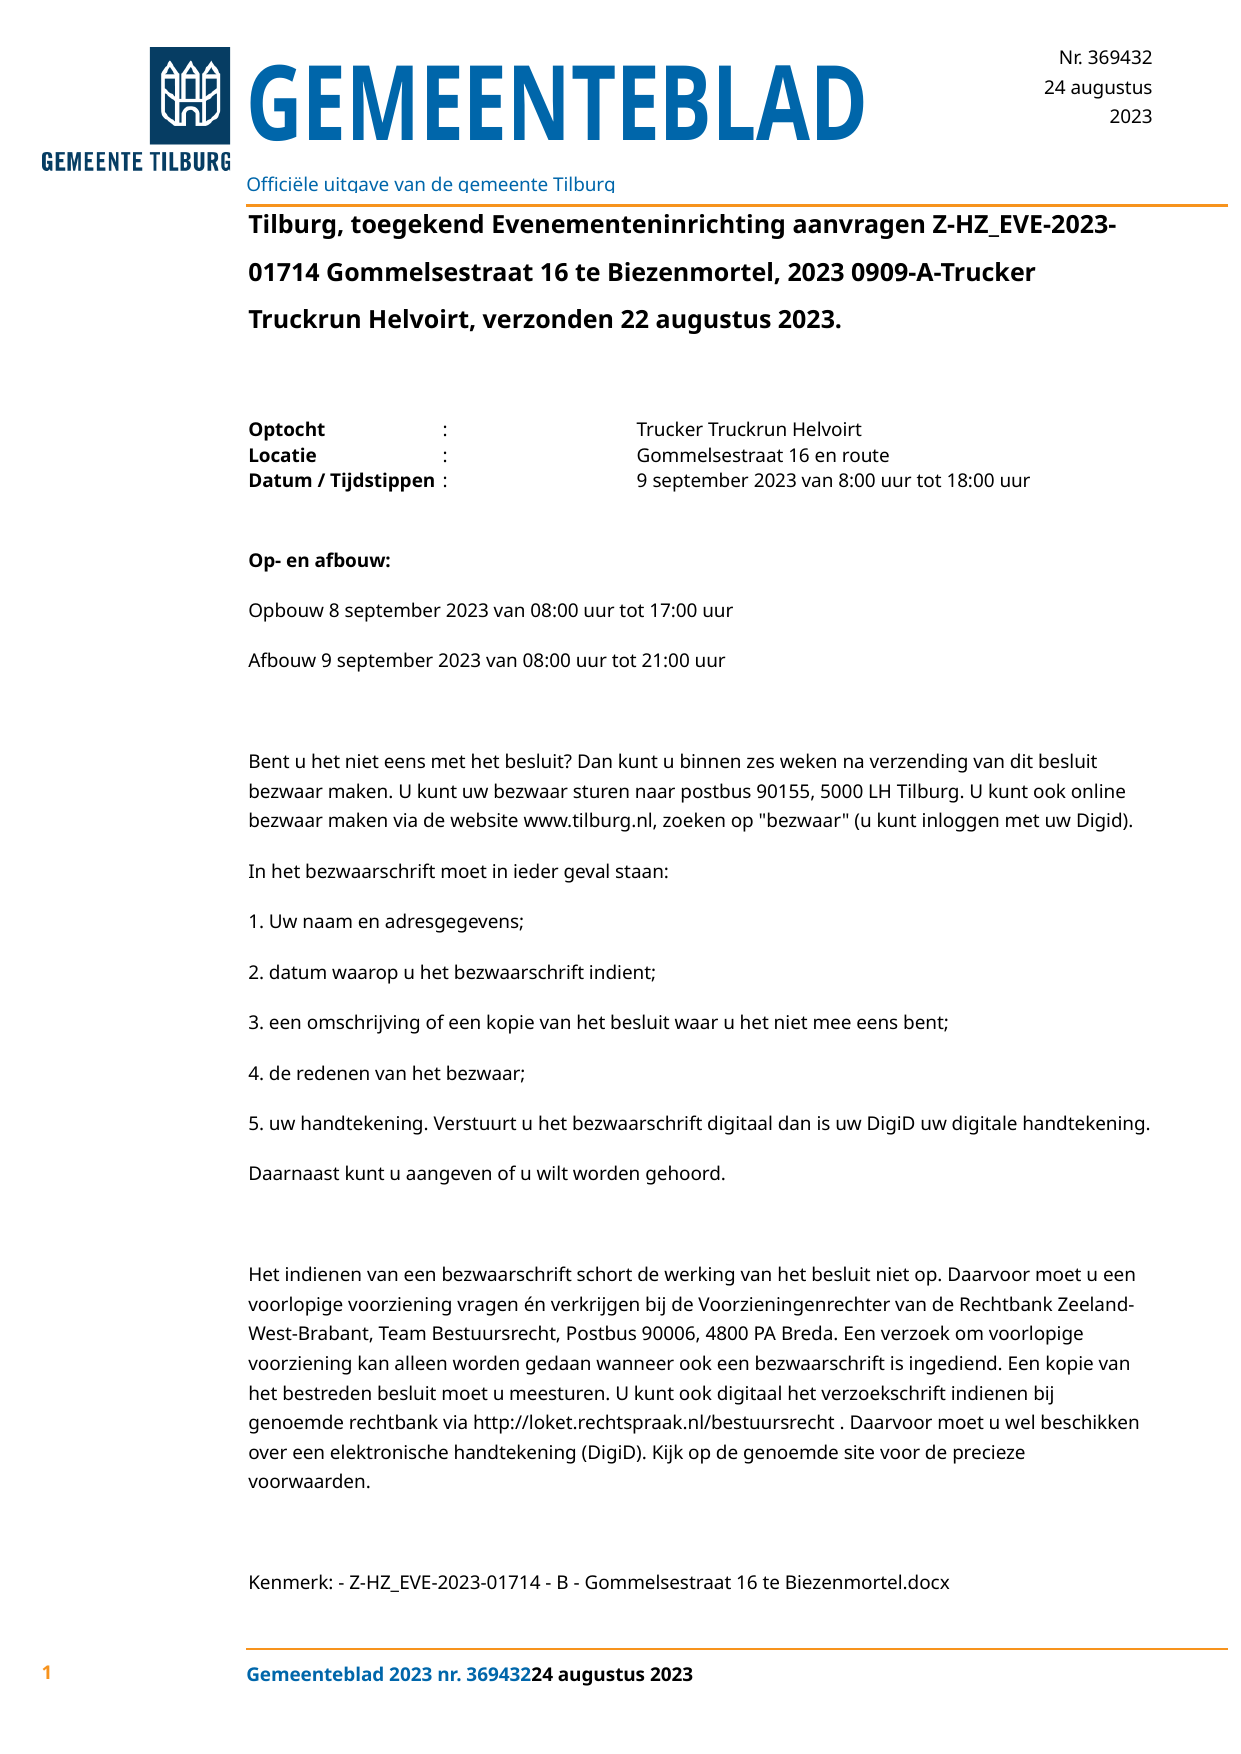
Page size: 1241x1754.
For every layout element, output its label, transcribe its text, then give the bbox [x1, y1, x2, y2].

text Opbouw 8 september 2023 van 08:00 uur tot 17:00 uur [248, 597, 1152, 623]
table_header Trucker Truckrun Helvoirt [636, 416, 1152, 442]
table_header : [442, 416, 636, 442]
text 1. Uw naam en adresgegevens; [248, 908, 1152, 934]
table_cell Datum / Tijdstippen [248, 468, 442, 493]
text Bent u het niet eens met het besluit? Dan kunt u binnen zes weken na verzending van dit besluit bezwaar maken. U kunt uw bezwaar sturen naar postbus 90155, 5000 LH Tilburg. U kunt ook online bezwaar maken via de website www.tilburg.nl, zoeken op "bezwaar" (u kunt inloggen met uw Digid). [248, 748, 1152, 833]
table_cell 9 september 2023 van 8:00 uur tot 18:00 uur [636, 468, 1152, 493]
table_cell : [442, 442, 636, 467]
text Daarnaast kunt u aangeven of u wilt worden gehoord. [248, 1161, 1152, 1186]
table_cell Gommelsestraat 16 en route [636, 442, 1152, 467]
text Afbouw 9 september 2023 van 08:00 uur tot 21:00 uur [248, 648, 1152, 673]
text Het indienen van een bezwaarschrift schort de werking van het besluit niet op. Daarvoor moet u een voorlopige voorziening vragen én verkrijgen bij de Voorzieningenrechter van de Rechtbank Zeeland-West-Brabant, Team Bestuursrecht, Postbus 90006, 4800 PA Breda. Een verzoek om voorlopige voorziening kan alleen worden gedaan wanneer ook een bezwaarschrift is ingediend. Een kopie van het bestreden besluit moet u meesturen. U kunt ook digitaal het verzoekschrift indienen bij genoemde rechtbank via http://loket.rechtspraak.nl/bestuursrecht . Daarvoor moet u wel beschikken over een elektronische handtekening (DigiD). Kijk op de genoemde site voor de precieze voorwaarden. [248, 1261, 1152, 1494]
table_cell Locatie [248, 442, 442, 467]
text 2. datum waarop u het bezwaarschrift indient; [248, 959, 1152, 985]
text Op- en afbouw: [248, 547, 1152, 573]
text 4. de redenen van het bezwaar; [248, 1060, 1152, 1086]
picture [41, 47, 231, 172]
table_header Optocht [248, 416, 442, 442]
text 3. een omschrijving of een kopie van het besluit waar u het niet mee eens bent; [248, 1009, 1152, 1035]
text Kenmerk: - Z-HZ_EVE-2023-01714 - B - Gommelsestraat 16 te Biezenmortel.docx [248, 1569, 1152, 1595]
text 5. uw handtekening. Verstuurt u het bezwaarschrift digitaal dan is uw DigiD uw digitale handtekening. [248, 1110, 1152, 1136]
text In het bezwaarschrift moet in ieder geval staan: [248, 858, 1152, 884]
text Tilburg, toegekend Evenementeninrichting aanvragen Z-HZ_EVE-2023-01714 Gommelsestraat 16 te Biezenmortel, 2023 0909-A-Trucker Truckrun Helvoirt, verzonden 22 augustus 2023. [248, 207, 1152, 336]
table_cell : [442, 468, 636, 493]
